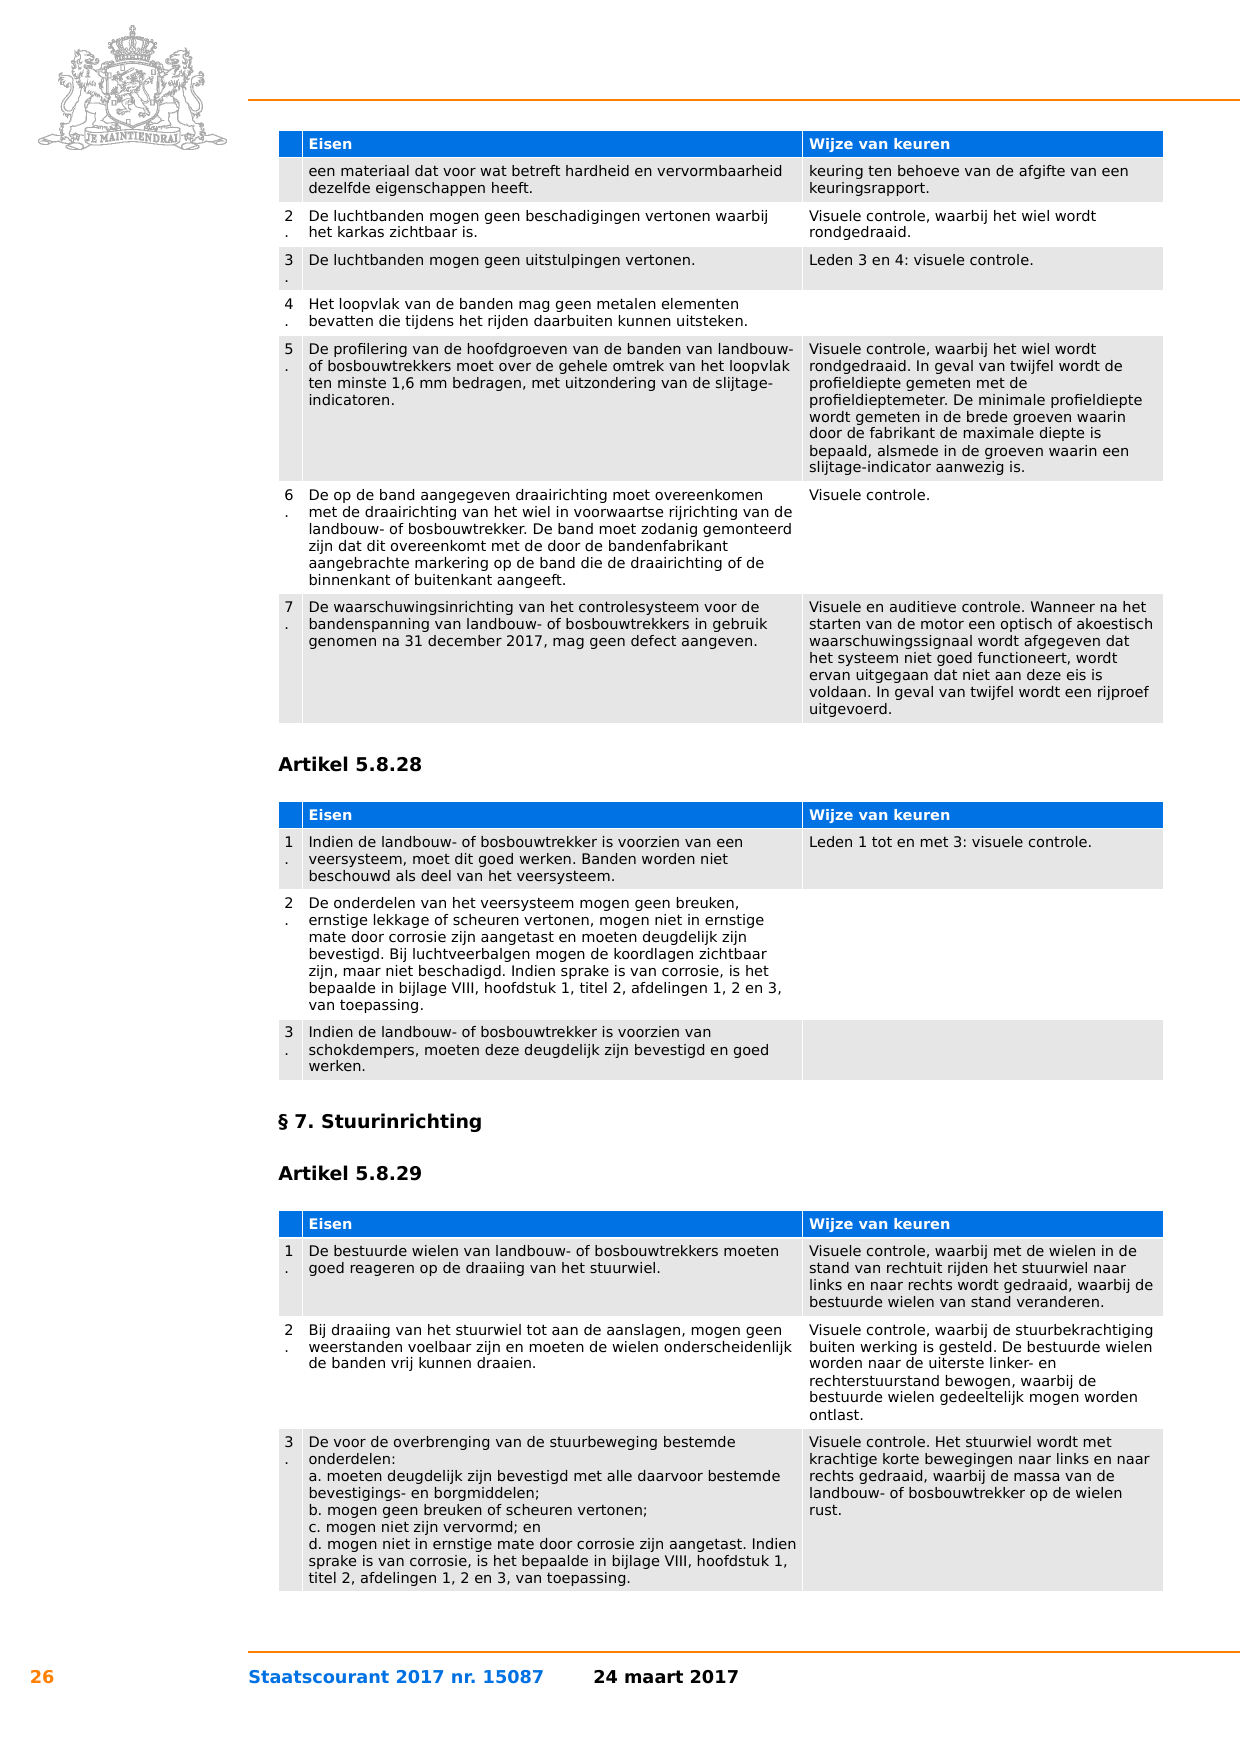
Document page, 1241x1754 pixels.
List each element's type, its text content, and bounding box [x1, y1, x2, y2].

table_cell De waarschuwingsinrichting van het controlesysteem voor de bandenspanning van landbouw- of bosbouwtrekkers in gebruik genomen na 31 december 2017, mag geen defect aangeven. [303, 594, 802, 723]
table_cell De profilering van de hoofdgroeven van de banden van landbouw- of bosbouwtrekkers moet over de gehele omtrek van het loopvlak ten minste 1,6 mm bedragen, met uitzondering van de slijtage-indicatoren. [303, 336, 802, 481]
table_cell Leden 3 en 4: visuele controle. [803, 247, 1163, 290]
table_cell Visuele controle. [803, 482, 1163, 593]
table_cell Bij draaiing van het stuurwiel tot aan de aanslagen, mogen geen weerstanden voelbaar zijn en moeten de wielen onderscheidenlijk de banden vrij kunnen draaien. [303, 1317, 802, 1428]
table_cell Indien de landbouw- of bosbouwtrekker is voorzien van een veersysteem, moet dit goed werken. Banden worden niet beschouwd als deel van het veersysteem. [303, 829, 802, 889]
table_cell 2. [279, 890, 302, 1019]
table_header Wijze van keuren [803, 131, 1163, 157]
table_header [279, 131, 302, 157]
table_cell De luchtbanden mogen geen beschadigingen vertonen waarbij het karkas zichtbaar is. [303, 203, 802, 246]
table_cell 5. [279, 336, 302, 481]
table_header Wijze van keuren [803, 1211, 1163, 1237]
table_cell Visuele controle, waarbij het wiel wordt rondgedraaid. [803, 203, 1163, 246]
table_cell 3. [279, 1020, 302, 1080]
table_cell Leden 1 tot en met 3: visuele controle. [803, 829, 1163, 889]
table_cell Visuele en auditieve controle. Wanneer na het starten van de motor een optisch of akoestisch waarschuwingssignaal wordt afgegeven dat het systeem niet goed functioneert, wordt ervan uitgegaan dat niet aan deze eis is voldaan. In geval van twijfel wordt een rijproef uitgevoerd. [803, 594, 1163, 723]
table_header Eisen [303, 1211, 802, 1237]
table_header [279, 802, 302, 828]
table_cell 2. [279, 203, 302, 246]
table_cell een materiaal dat voor wat betreft hardheid en vervormbaarheid dezelfde eigenschappen heeft. [303, 158, 802, 202]
table_cell Visuele controle, waarbij met de wielen in de stand van rechtuit rijden het stuurwiel naar links en naar rechts wordt gedraaid, waarbij de bestuurde wielen van stand veranderen. [803, 1239, 1163, 1316]
table_cell 7. [279, 594, 302, 723]
table_cell Het loopvlak van de banden mag geen metalen elementen bevatten die tijdens het rijden daarbuiten kunnen uitsteken. [303, 291, 802, 335]
table_cell 1. [279, 829, 302, 889]
table_cell Indien de landbouw- of bosbouwtrekker is voorzien van schokdempers, moeten deze deugdelijk zijn bevestigd en goed werken. [303, 1020, 802, 1080]
table_cell [803, 890, 1163, 1019]
table_cell De op de band aangegeven draairichting moet overeenkomen met de draairichting van het wiel in voorwaartse rijrichting van de landbouw- of bosbouwtrekker. De band moet zodanig gemonteerd zijn dat dit overeenkomt met de door de bandenfabrikant aangebrachte markering op de band die de draairichting of de binnenkant of buitenkant aangeeft. [303, 482, 802, 593]
table_header [279, 1211, 302, 1237]
table_cell keuring ten behoeve van de afgifte van een keuringsrapport. [803, 158, 1163, 202]
table_header Eisen [303, 131, 802, 157]
picture [38, 25, 227, 150]
table_cell 3. [279, 247, 302, 290]
table_cell [803, 1020, 1163, 1080]
subtitle Artikel 5.8.29 [278, 1163, 1163, 1185]
table_cell Visuele controle, waarbij het wiel wordt rondgedraaid. In geval van twijfel wordt de profieldiepte gemeten met de profieldieptemeter. De minimale profieldiepte wordt gemeten in de brede groeven waarin door de fabrikant de maximale diepte is bepaald, alsmede in de groeven waarin een slijtage-indicator aanwezig is. [803, 336, 1163, 481]
table_cell 4. [279, 291, 302, 335]
table_cell 2. [279, 1317, 302, 1428]
table_cell 1. [279, 1239, 302, 1316]
table_cell [279, 158, 302, 202]
table_cell De onderdelen van het veersysteem mogen geen breuken, ernstige lekkage of scheuren vertonen, mogen niet in ernstige mate door corrosie zijn aangetast en moeten deugdelijk zijn bevestigd. Bij luchtveerbalgen mogen de koordlagen zichtbaar zijn, maar niet beschadigd. Indien sprake is van corrosie, is het bepaalde in bijlage VIII, hoofdstuk 1, titel 2, afdelingen 1, 2 en 3, van toepassing. [303, 890, 802, 1019]
subtitle Artikel 5.8.28 [278, 754, 1163, 776]
table_header Wijze van keuren [803, 802, 1163, 828]
subtitle § 7. Stuurinrichting [278, 1111, 1163, 1133]
table_header Eisen [303, 802, 802, 828]
table_cell De voor de overbrenging van de stuurbeweging bestemde onderdelen: a. moeten deugdelijk zijn bevestigd met alle daarvoor bestemde bevestigings- en borgmiddelen; b. mogen geen breuken of scheuren vertonen; c. mogen niet zijn vervormd; en d. mogen niet in ernstige mate door corrosie zijn aangetast. Indien sprake is van corrosie, is het bepaalde in bijlage VIII, hoofdstuk 1, titel 2, afdelingen 1, 2 en 3, van toepassing. [303, 1429, 802, 1591]
table_cell 6. [279, 482, 302, 593]
table_cell [803, 291, 1163, 335]
table_cell 3. [279, 1429, 302, 1591]
table_cell Visuele controle. Het stuurwiel wordt met krachtige korte bewegingen naar links en naar rechts gedraaid, waarbij de massa van de landbouw- of bosbouwtrekker op de wielen rust. [803, 1429, 1163, 1591]
table_cell De bestuurde wielen van landbouw- of bosbouwtrekkers moeten goed reageren op de draaiing van het stuurwiel. [303, 1239, 802, 1316]
table_cell Visuele controle, waarbij de stuurbekrachtiging buiten werking is gesteld. De bestuurde wielen worden naar de uiterste linker- en rechterstuurstand bewogen, waarbij de bestuurde wielen gedeeltelijk mogen worden ontlast. [803, 1317, 1163, 1428]
table_cell De luchtbanden mogen geen uitstulpingen vertonen. [303, 247, 802, 290]
